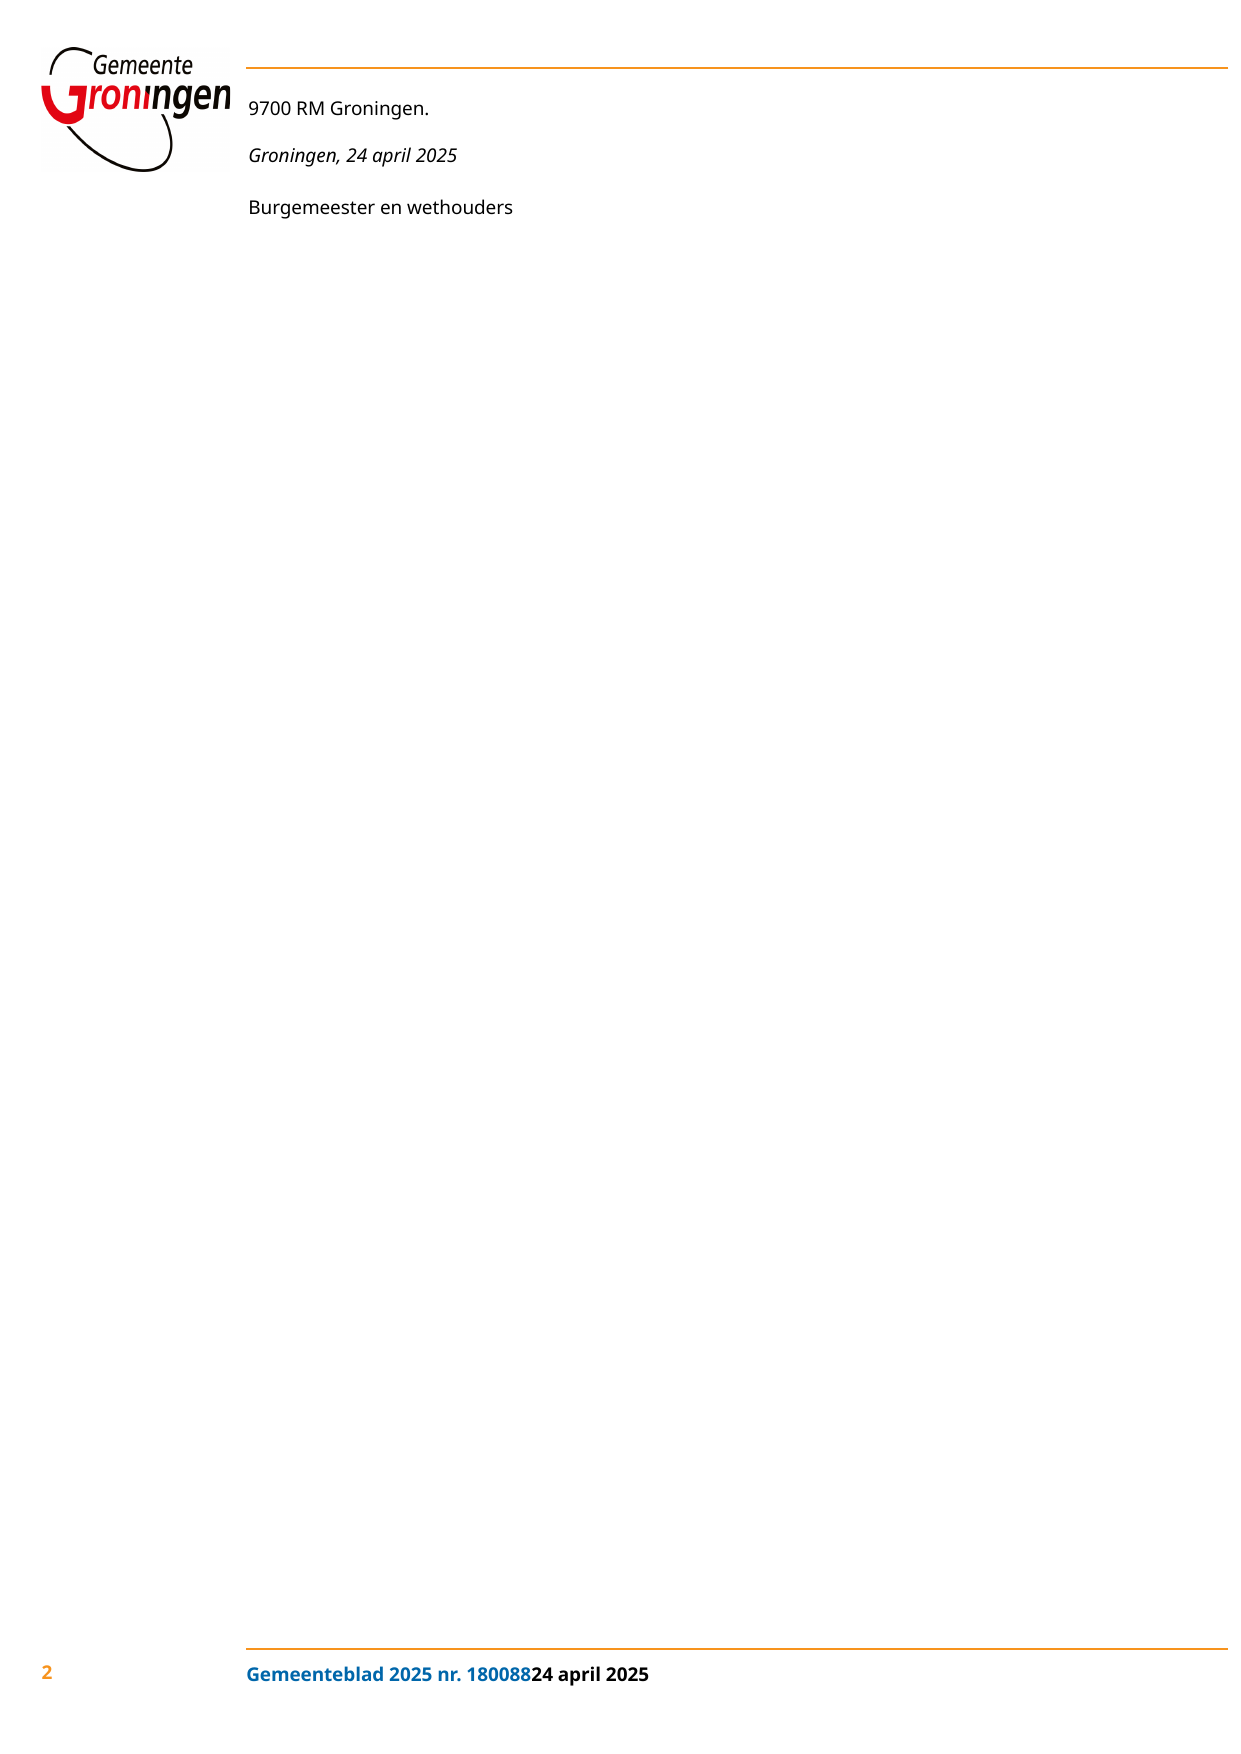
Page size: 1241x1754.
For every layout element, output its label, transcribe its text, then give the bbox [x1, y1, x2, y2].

picture [41, 47, 231, 172]
text Groningen, 24 april 2025 [248, 143, 1152, 168]
text 9700 RM Groningen. [248, 95, 1152, 121]
text Burgemeester en wethouders [248, 194, 1152, 220]
